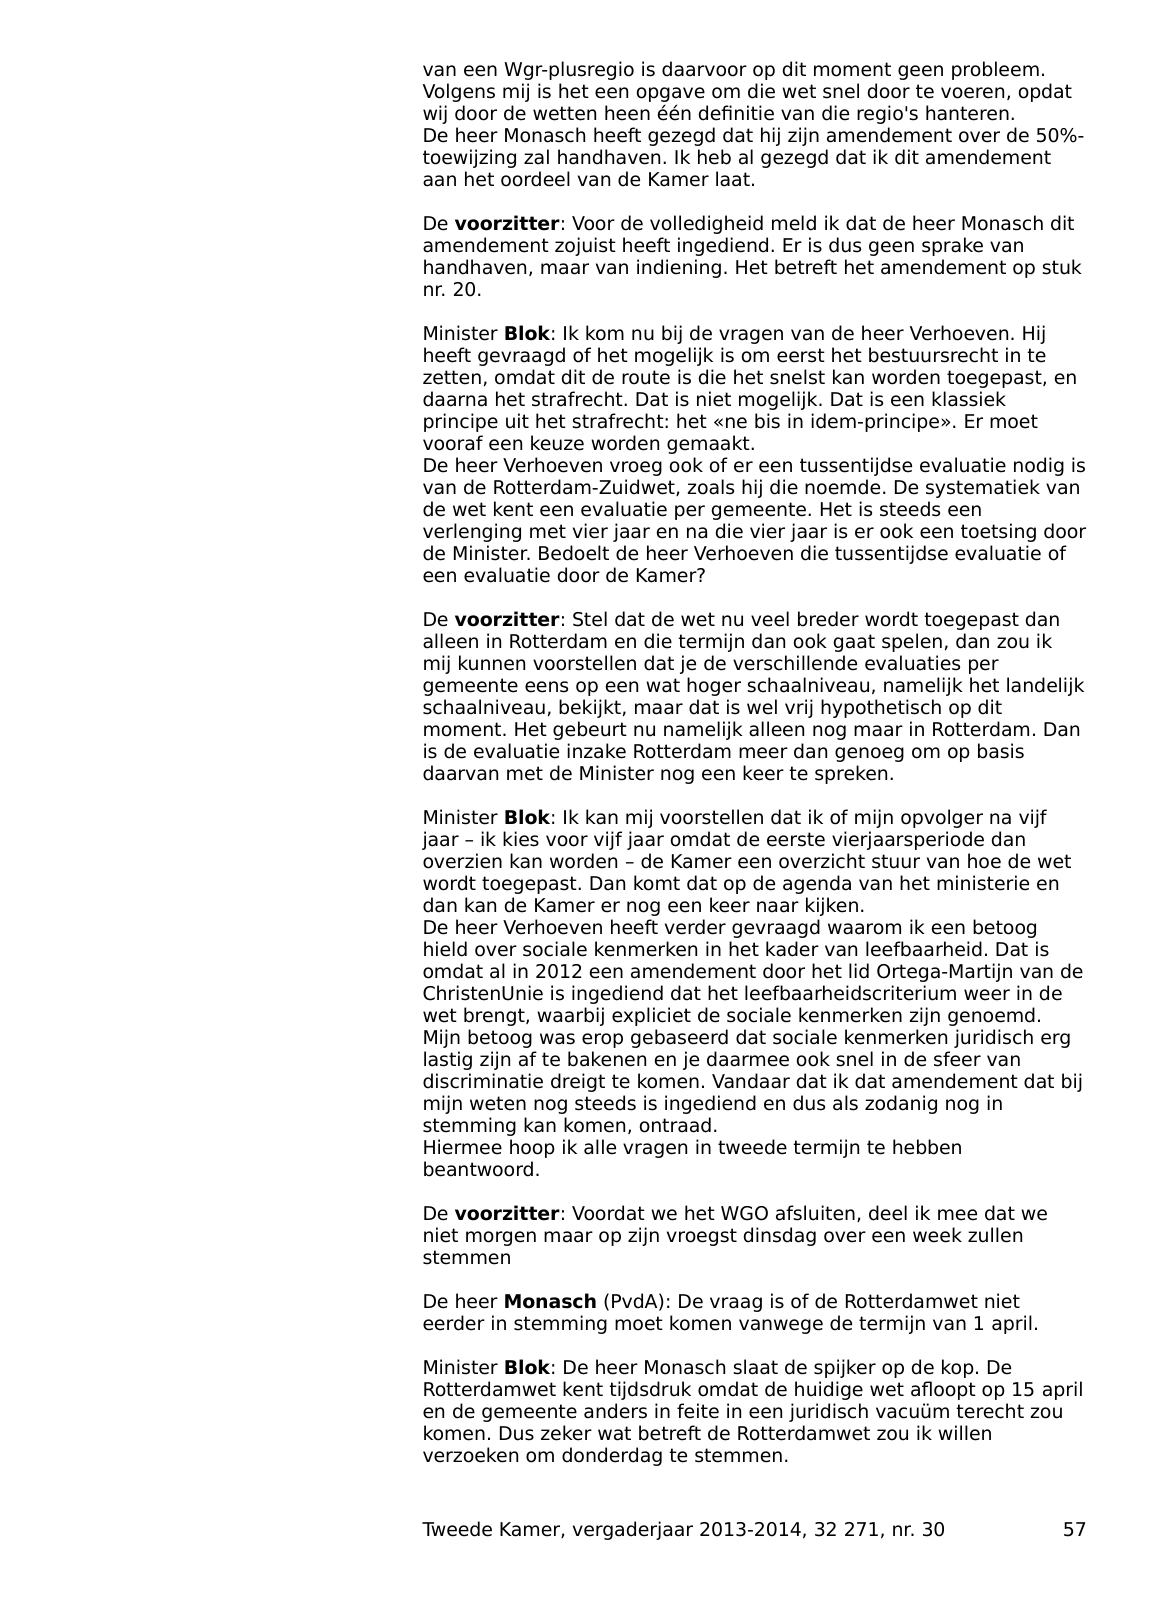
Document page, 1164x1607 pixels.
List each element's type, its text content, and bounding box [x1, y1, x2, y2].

text De heer Monasch heeft gezegd dat hij zijn amendement over de 50%-toewijzing zal handhaven. Ik heb al gezegd dat ik dit amendement aan het oordeel van de Kamer laat. [422, 125, 1087, 191]
text De voorzitter: Stel dat de wet nu veel breder wordt toegepast dan alleen in Rotterdam en die termijn dan ook gaat spelen, dan zou ik mij kunnen voorstellen dat je de verschillende evaluaties per gemeente eens op een wat hoger schaalniveau, namelijk het landelijk schaalniveau, bekijkt, maar dat is wel vrij hypothetisch op dit moment. Het gebeurt nu namelijk alleen nog maar in Rotterdam. Dan is de evaluatie inzake Rotterdam meer dan genoeg om op basis daarvan met de Minister nog een keer te spreken. [422, 609, 1087, 785]
text De voorzitter: Voor de volledigheid meld ik dat de heer Monasch dit amendement zojuist heeft ingediend. Er is dus geen sprake van handhaven, maar van indiening. Het betreft het amendement op stuk nr. 20. [422, 213, 1087, 301]
text van een Wgr-plusregio is daarvoor op dit moment geen probleem. Volgens mij is het een opgave om die wet snel door te voeren, opdat wij door de wetten heen één definitie van die regio's hanteren. [422, 59, 1087, 125]
text De heer Verhoeven heeft verder gevraagd waarom ik een betoog hield over sociale kenmerken in het kader van leefbaarheid. Dat is omdat al in 2012 een amendement door het lid Ortega-Martijn van de ChristenUnie is ingediend dat het leefbaarheidscriterium weer in de wet brengt, waarbij expliciet de sociale kenmerken zijn genoemd. Mijn betoog was erop gebaseerd dat sociale kenmerken juridisch erg lastig zijn af te bakenen en je daarmee ook snel in de sfeer van discriminatie dreigt te komen. Vandaar dat ik dat amendement dat bij mijn weten nog steeds is ingediend en dus als zodanig nog in stemming kan komen, ontraad. [422, 917, 1087, 1137]
text Hiermee hoop ik alle vragen in tweede termijn te hebben beantwoord. [422, 1137, 1087, 1181]
text Minister Blok: Ik kan mij voorstellen dat ik of mijn opvolger na vijf jaar – ik kies voor vijf jaar omdat de eerste vierjaarsperiode dan overzien kan worden – de Kamer een overzicht stuur van hoe de wet wordt toegepast. Dan komt dat op de agenda van het ministerie en dan kan de Kamer er nog een keer naar kijken. [422, 807, 1087, 917]
text Minister Blok: Ik kom nu bij de vragen van de heer Verhoeven. Hij heeft gevraagd of het mogelijk is om eerst het bestuursrecht in te zetten, omdat dit de route is die het snelst kan worden toegepast, en daarna het strafrecht. Dat is niet mogelijk. Dat is een klassiek principe uit het strafrecht: het «ne bis in idem-principe». Er moet vooraf een keuze worden gemaakt. [422, 323, 1087, 455]
text De voorzitter: Voordat we het WGO afsluiten, deel ik mee dat we niet morgen maar op zijn vroegst dinsdag over een week zullen stemmen [422, 1203, 1087, 1269]
text De heer Verhoeven vroeg ook of er een tussentijdse evaluatie nodig is van de Rotterdam-Zuidwet, zoals hij die noemde. De systematiek van de wet kent een evaluatie per gemeente. Het is steeds een verlenging met vier jaar en na die vier jaar is er ook een toetsing door de Minister. Bedoelt de heer Verhoeven die tussentijdse evaluatie of een evaluatie door de Kamer? [422, 455, 1087, 587]
text Minister Blok: De heer Monasch slaat de spijker op de kop. De Rotterdamwet kent tijdsdruk omdat de huidige wet afloopt op 15 april en de gemeente anders in feite in een juridisch vacuüm terecht zou komen. Dus zeker wat betreft de Rotterdamwet zou ik willen verzoeken om donderdag te stemmen. [422, 1357, 1087, 1467]
text De heer Monasch (PvdA): De vraag is of de Rotterdamwet niet eerder in stemming moet komen vanwege de termijn van 1 april. [422, 1291, 1087, 1335]
